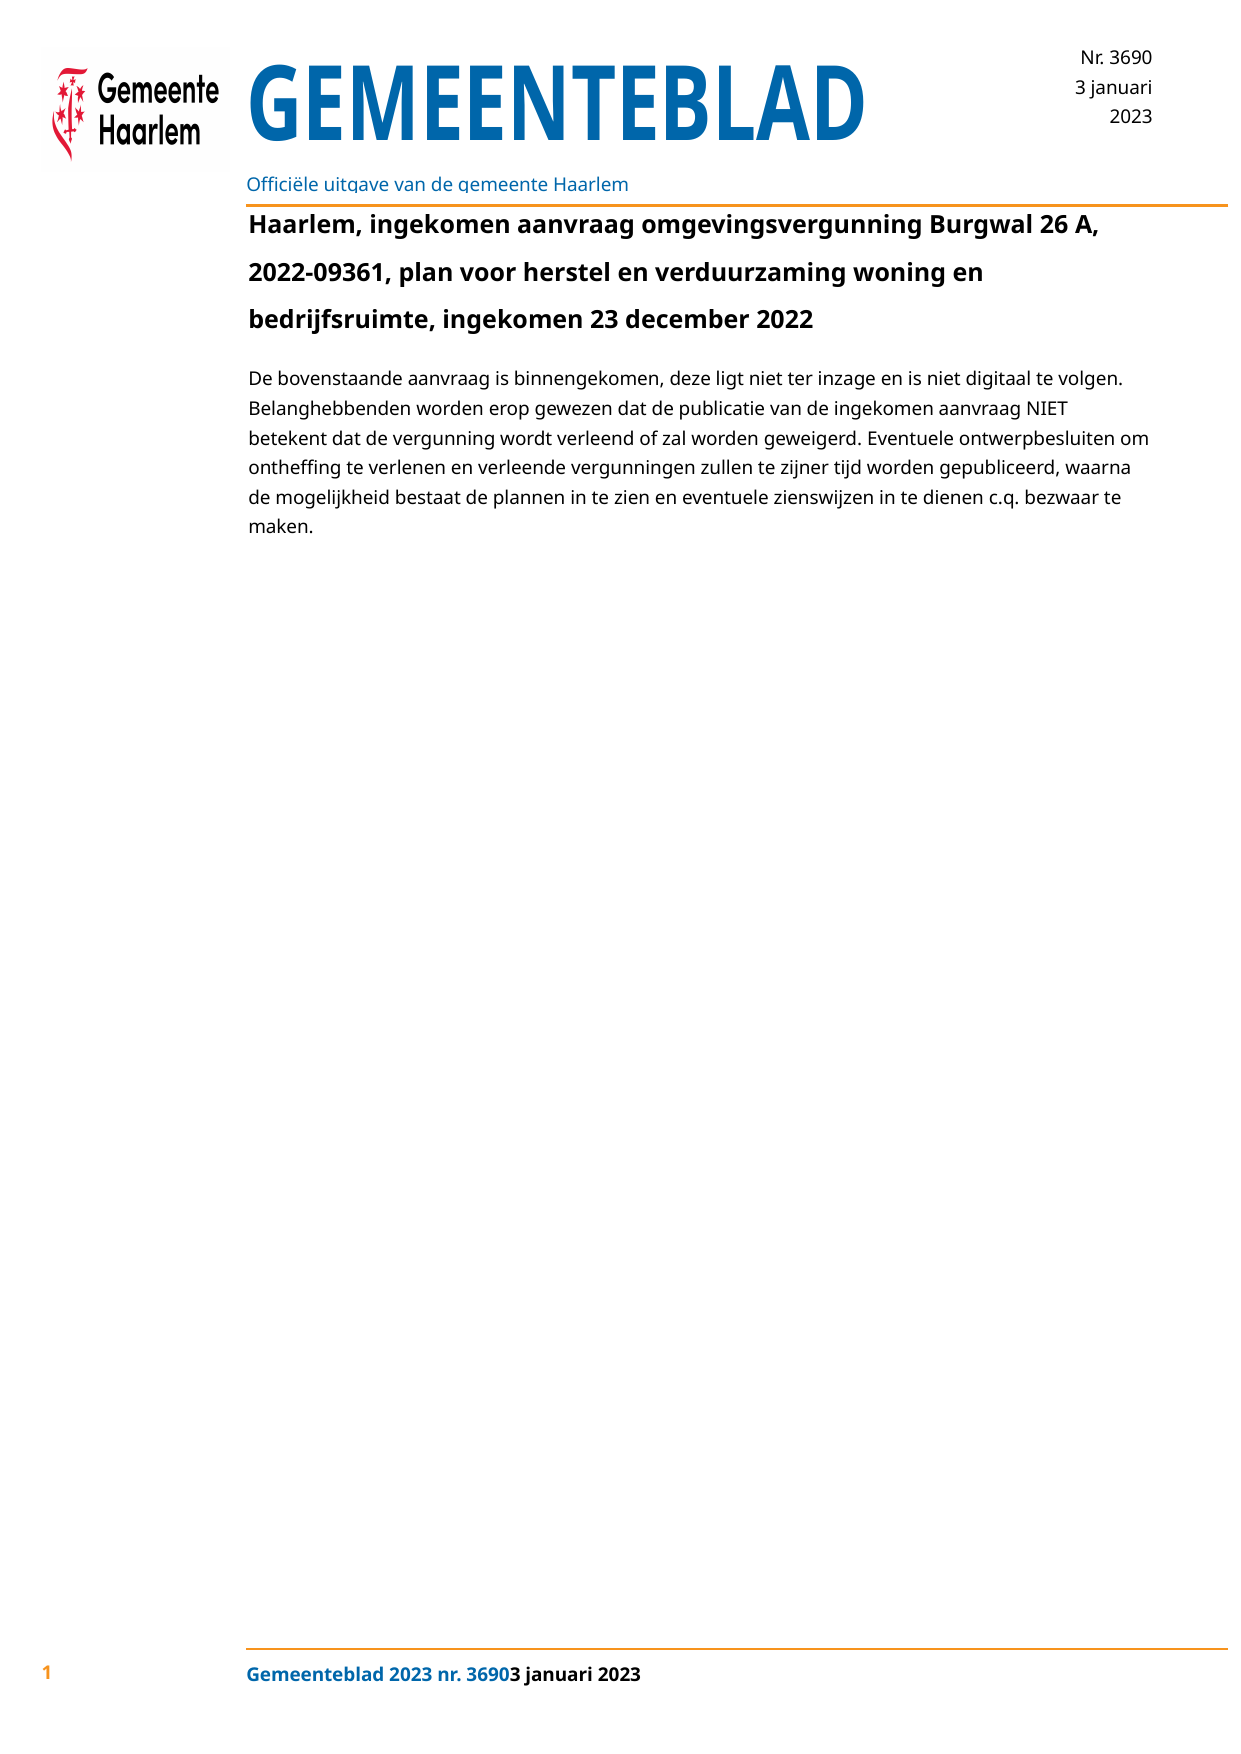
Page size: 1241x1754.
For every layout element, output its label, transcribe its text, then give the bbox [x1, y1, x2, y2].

picture [41, 47, 231, 172]
text De bovenstaande aanvraag is binnengekomen, deze ligt niet ter inzage en is niet digitaal te volgen. Belanghebbenden worden erop gewezen dat de publicatie van de ingekomen aanvraag NIET betekent dat de vergunning wordt verleend of zal worden geweigerd. Eventuele ontwerpbesluiten om ontheffing te verlenen en verleende vergunningen zullen te zijner tijd worden gepubliceerd, waarna de mogelijkheid bestaat de plannen in te zien en eventuele zienswijzen in te dienen c.q. bezwaar te maken. [248, 366, 1152, 539]
text Haarlem, ingekomen aanvraag omgevingsvergunning Burgwal 26 A, 2022-09361, plan voor herstel en verduurzaming woning en bedrijfsruimte, ingekomen 23 december 2022 [248, 207, 1152, 336]
